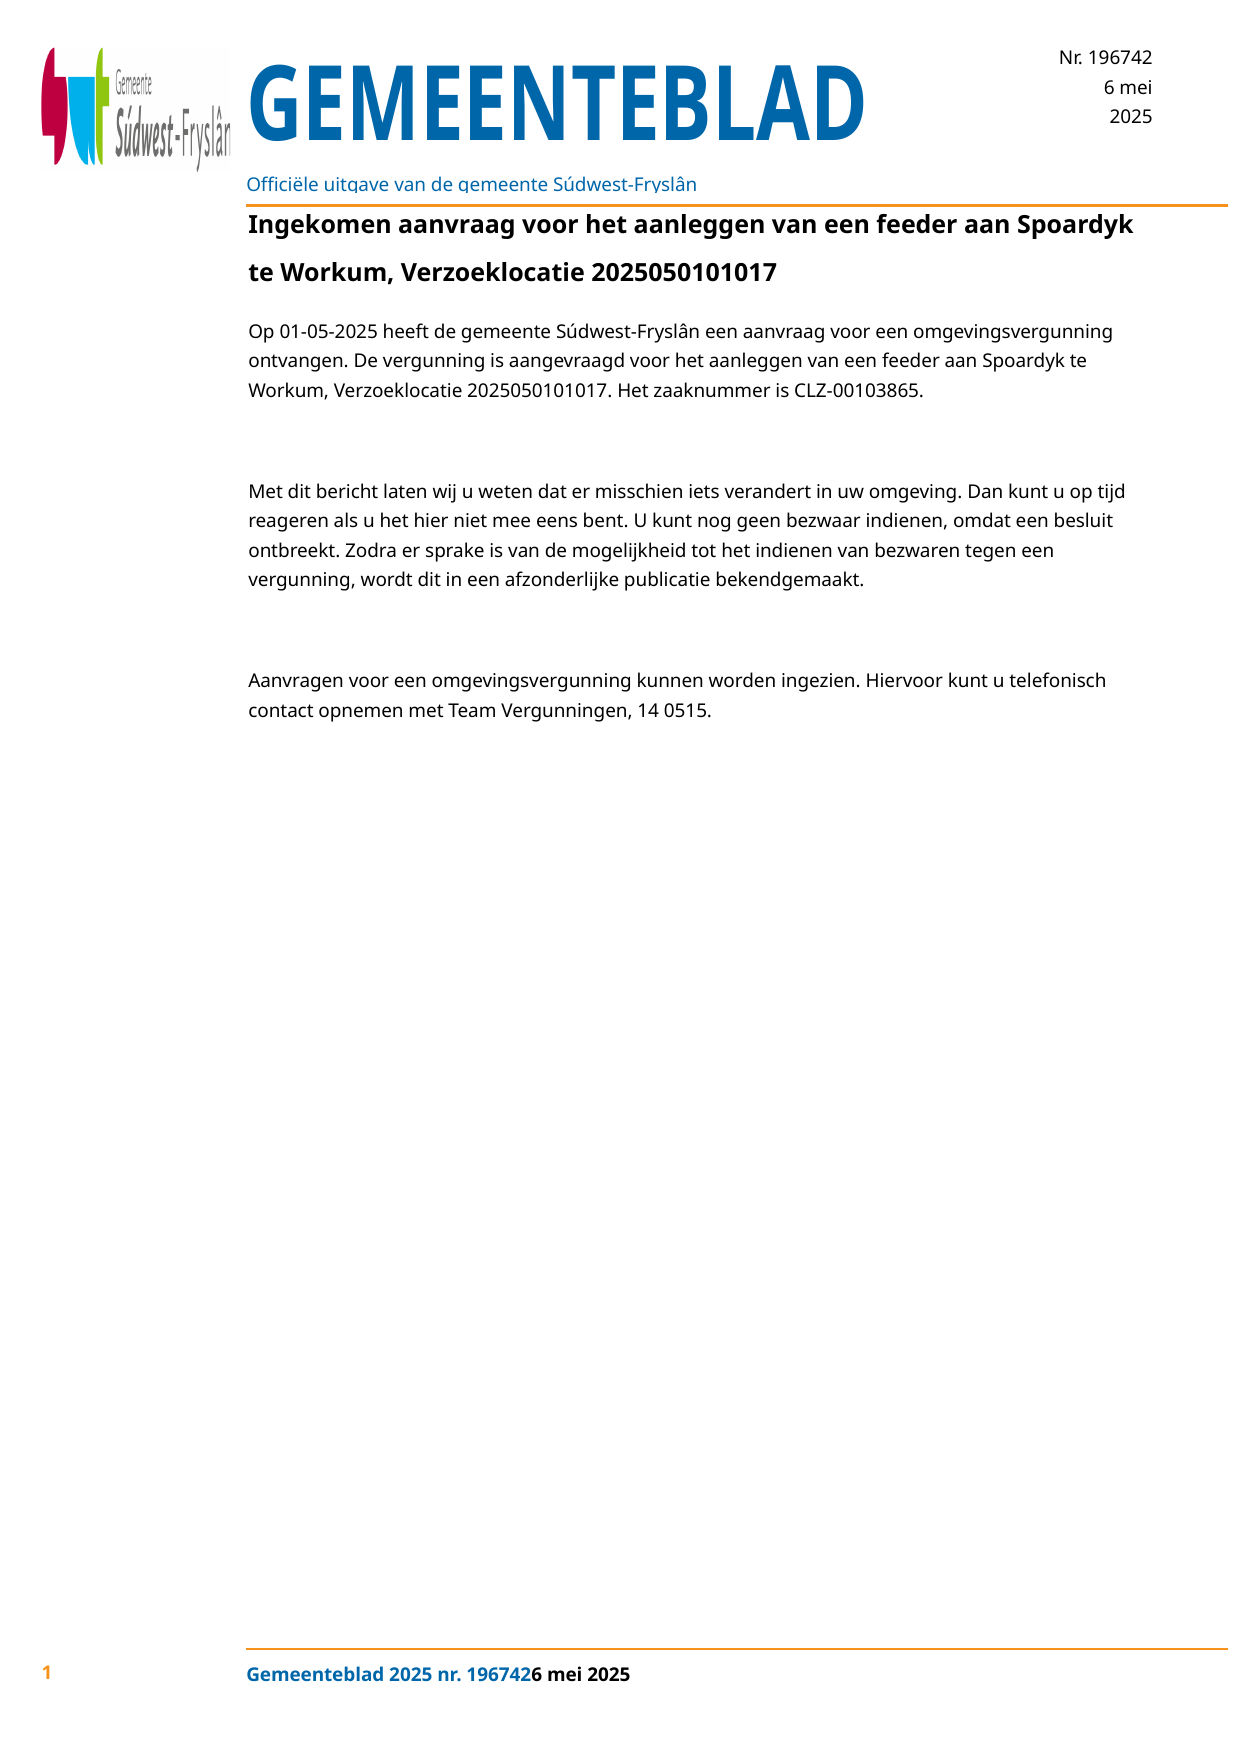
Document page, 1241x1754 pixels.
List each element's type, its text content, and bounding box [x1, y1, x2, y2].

text Met dit bericht laten wij u weten dat er misschien iets verandert in uw omgeving. Dan kunt u op tijd reageren als u het hier niet mee eens bent. U kunt nog geen bezwaar indienen, omdat een besluit ontbreekt. Zodra er sprake is van de mogelijkheid tot het indienen van bezwaren tegen een vergunning, wordt dit in een afzonderlijke publicatie bekendgemaakt. [248, 478, 1152, 592]
text Ingekomen aanvraag voor het aanleggen van een feeder aan Spoardyk te Workum, Verzoeklocatie 2025050101017 [248, 207, 1152, 288]
text Op 01-05-2025 heeft de gemeente Súdwest-Fryslân een aanvraag voor een omgevingsvergunning ontvangen. De vergunning is aangevraagd voor het aanleggen van een feeder aan Spoardyk te Workum, Verzoeklocatie 2025050101017. Het zaaknummer is CLZ-00103865. [248, 318, 1152, 403]
picture [41, 47, 231, 172]
text Aanvragen voor een omgevingsvergunning kunnen worden ingezien. Hiervoor kunt u telefonisch contact opnemen met Team Vergunningen, 14 0515. [248, 667, 1152, 723]
